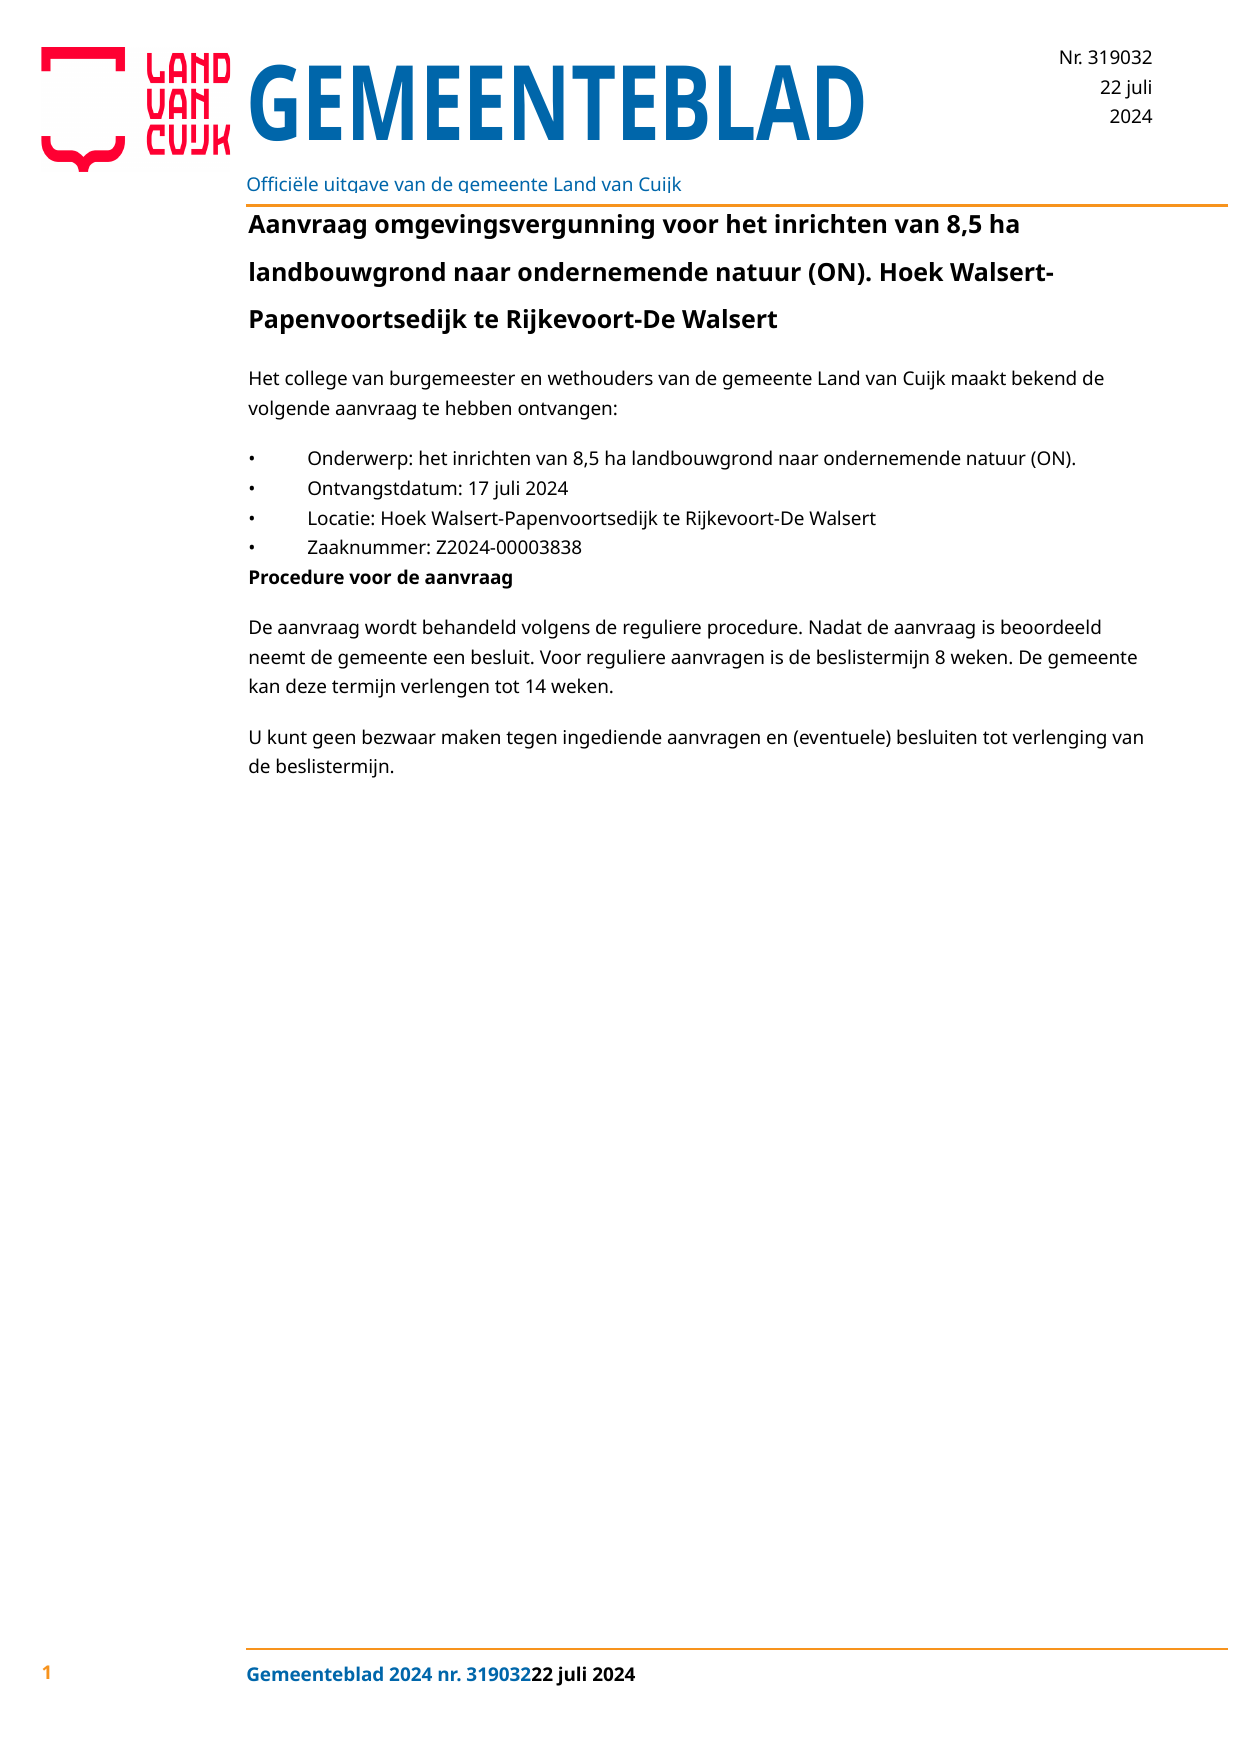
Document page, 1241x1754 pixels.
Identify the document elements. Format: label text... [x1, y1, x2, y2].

list Locatie: Hoek Walsert-Papenvoortsedijk te Rijkevoort-De Walsert [248, 505, 1152, 530]
list Zaaknummer: Z2024-00003838 [248, 534, 1152, 560]
list Onderwerp: het inrichten van 8,5 ha landbouwgrond naar ondernemende natuur (ON). [248, 446, 1152, 471]
text Het college van burgemeester en wethouders van de gemeente Land van Cuijk maakt bekend de volgende aanvraag te hebben ontvangen: [248, 366, 1152, 421]
text U kunt geen bezwaar maken tegen ingediende aanvragen en (eventuele) besluiten tot verlenging van de beslistermijn. [248, 724, 1152, 779]
text Procedure voor de aanvraag [248, 564, 1152, 589]
text De aanvraag wordt behandeld volgens de reguliere procedure. Nadat de aanvraag is beoordeeld neemt de gemeente een besluit. Voor reguliere aanvragen is de beslistermijn 8 weken. De gemeente kan deze termijn verlengen tot 14 weken. [248, 614, 1152, 699]
picture [41, 47, 231, 172]
list Ontvangstdatum: 17 juli 2024 [248, 475, 1152, 501]
text Aanvraag omgevingsvergunning voor het inrichten van 8,5 ha landbouwgrond naar ondernemende natuur (ON). Hoek Walsert-Papenvoortsedijk te Rijkevoort-De Walsert [248, 207, 1152, 336]
